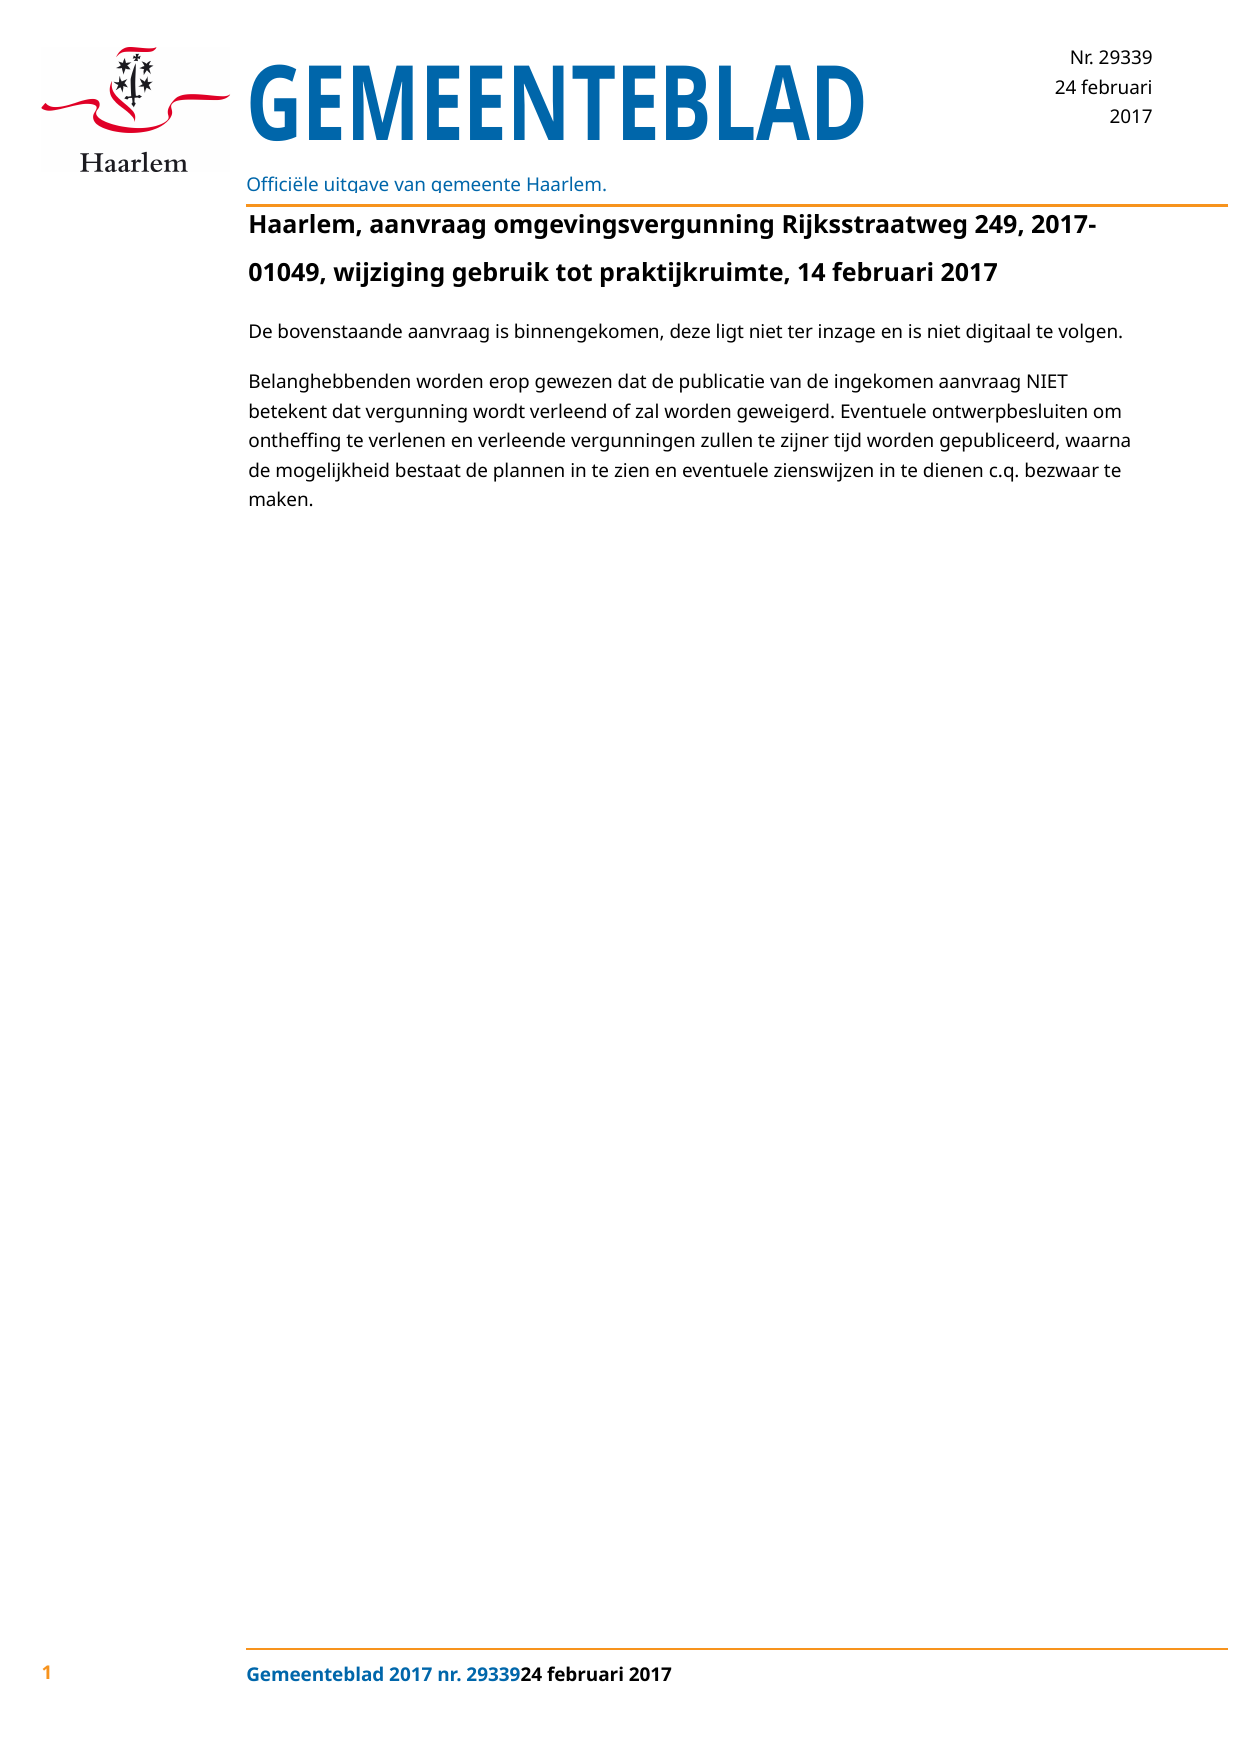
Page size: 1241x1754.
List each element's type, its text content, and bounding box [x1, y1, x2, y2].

text De bovenstaande aanvraag is binnengekomen, deze ligt niet ter inzage en is niet digitaal te volgen. [248, 318, 1152, 344]
text Haarlem, aanvraag omgevingsvergunning Rijksstraatweg 249, 2017-01049, wijziging gebruik tot praktijkruimte, 14 februari 2017 [248, 207, 1152, 288]
text Belanghebbenden worden erop gewezen dat de publicatie van de ingekomen aanvraag NIET betekent dat vergunning wordt verleend of zal worden geweigerd. Eventuele ontwerpbesluiten om ontheffing te verlenen en verleende vergunningen zullen te zijner tijd worden gepubliceerd, waarna de mogelijkheid bestaat de plannen in te zien en eventuele zienswijzen in te dienen c.q. bezwaar te maken. [248, 368, 1152, 512]
picture [41, 47, 231, 172]
